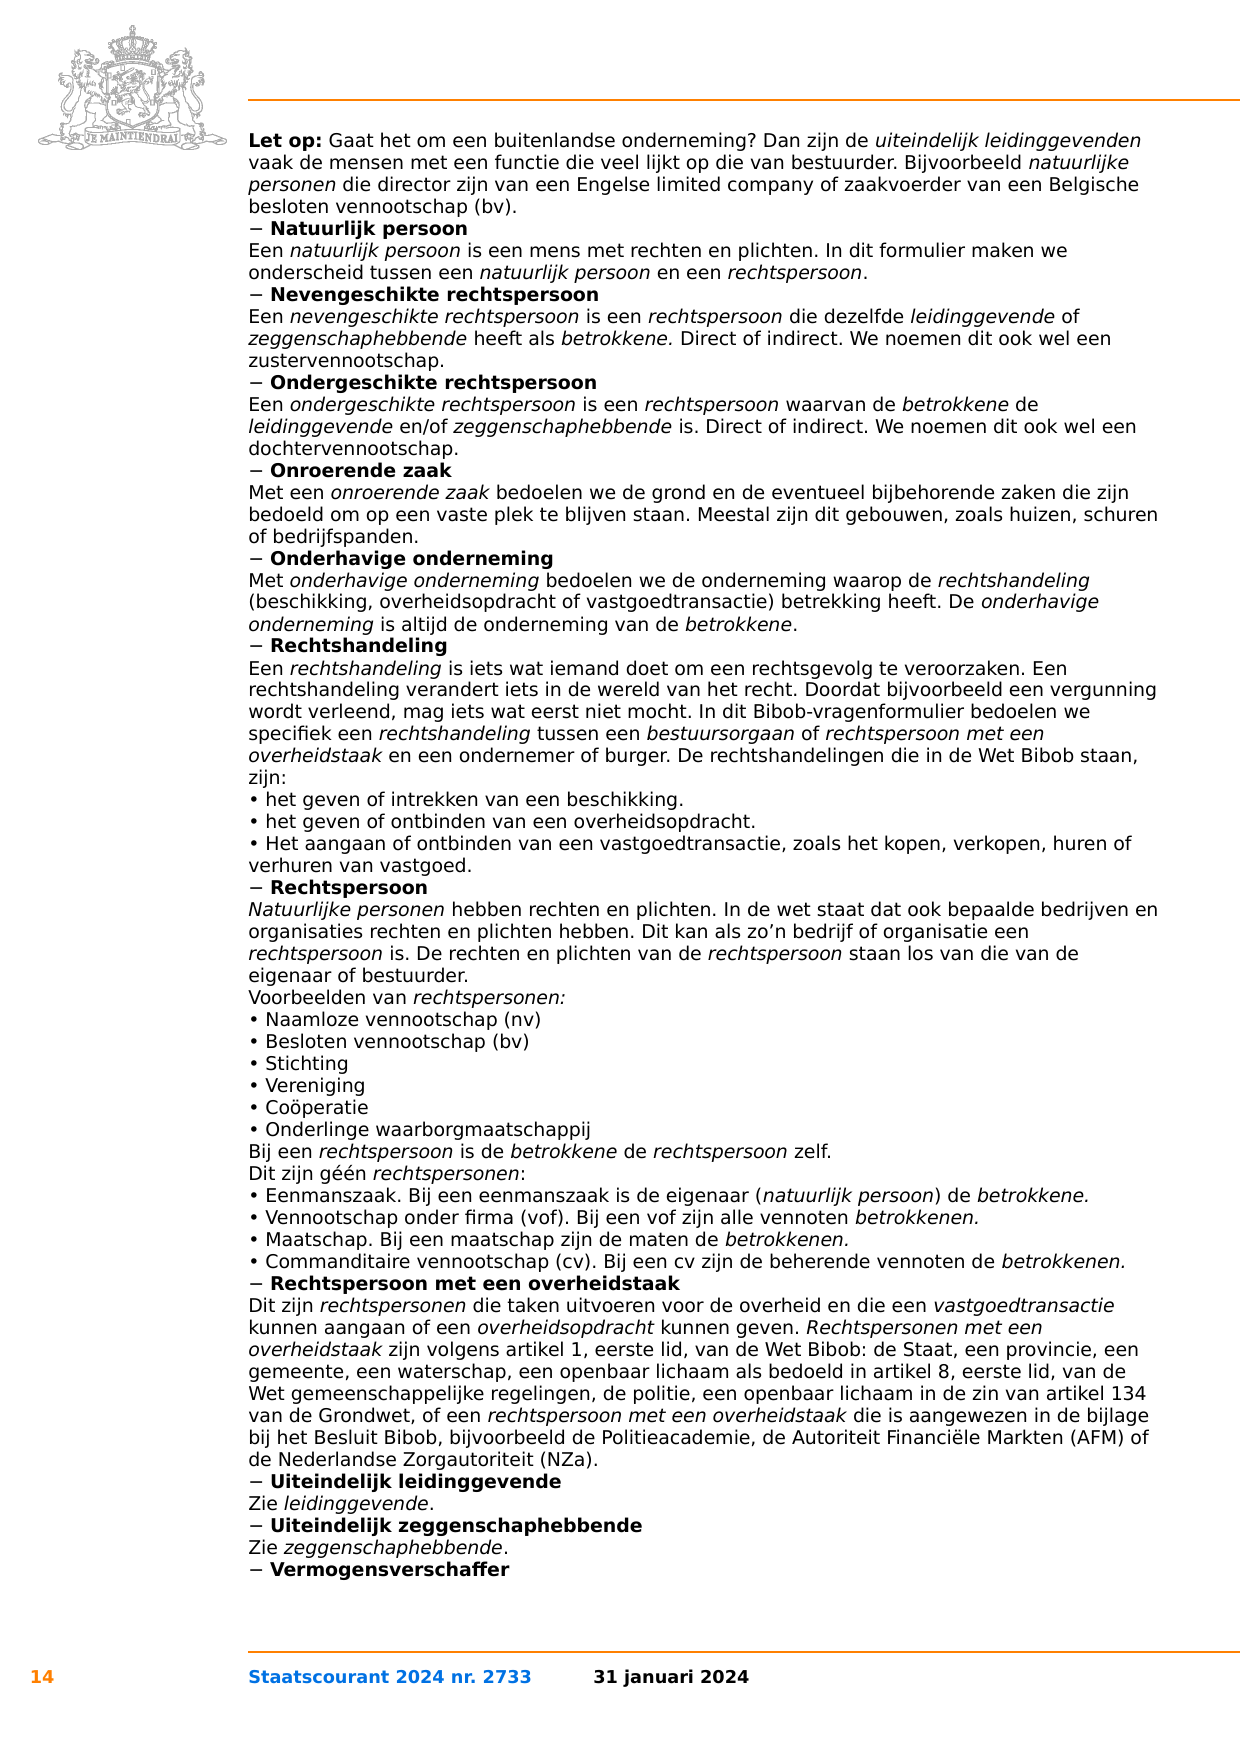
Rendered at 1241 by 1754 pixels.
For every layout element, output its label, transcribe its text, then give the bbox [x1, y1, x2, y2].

picture [38, 25, 227, 150]
text • Eenmanszaak. Bij een eenmanszaak is de eigenaar (natuurlijk persoon) de betrokkene. [248, 1185, 1163, 1207]
text − Natuurlijk persoon [248, 218, 1163, 240]
text Let op: Gaat het om een buitenlandse onderneming? Dan zijn de uiteindelijk leidinggevenden vaak de mensen met een functie die veel lijkt op die van bestuurder. Bijvoorbeeld natuurlijke personen die director zijn van een Engelse limited company of zaakvoerder van een Belgische besloten vennootschap (bv). [248, 130, 1163, 218]
text Natuurlijke personen hebben rechten en plichten. In de wet staat dat ook bepaalde bedrijven en organisaties rechten en plichten hebben. Dit kan als zo’n bedrijf of organisatie een rechtspersoon is. De rechten en plichten van de rechtspersoon staan los van die van de eigenaar of bestuurder. [248, 899, 1163, 987]
text • Besloten vennootschap (bv) [248, 1031, 1163, 1053]
text Bij een rechtspersoon is de betrokkene de rechtspersoon zelf. [248, 1141, 1163, 1163]
text • Vereniging [248, 1075, 1163, 1097]
text − Rechtspersoon [248, 877, 1163, 899]
text − Uiteindelijk leidinggevende [248, 1471, 1163, 1493]
text Zie leidinggevende. [248, 1493, 1163, 1514]
text Met onderhavige onderneming bedoelen we de onderneming waarop de rechtshandeling (beschikking, overheidsopdracht of vastgoedtransactie) betrekking heeft. De onderhavige onderneming is altijd de onderneming van de betrokkene. [248, 569, 1163, 635]
text Zie zeggenschaphebbende. [248, 1537, 1163, 1558]
text Een nevengeschikte rechtspersoon is een rechtspersoon die dezelfde leidinggevende of zeggenschaphebbende heeft als betrokkene. Direct of indirect. We noemen dit ook wel een zustervennootschap. [248, 306, 1163, 372]
text − Ondergeschikte rechtspersoon [248, 372, 1163, 394]
text Dit zijn rechtspersonen die taken uitvoeren voor de overheid en die een vastgoedtransactie kunnen aangaan of een overheidsopdracht kunnen geven. Rechtspersonen met een overheidstaak zijn volgens artikel 1, eerste lid, van de Wet Bibob: de Staat, een provincie, een gemeente, een waterschap, een openbaar lichaam als bedoeld in artikel 8, eerste lid, van de Wet gemeenschappelijke regelingen, de politie, een openbaar lichaam in de zin van artikel 134 van de Grondwet, of een rechtspersoon met een overheidstaak die is aangewezen in de bijlage bij het Besluit Bibob, bijvoorbeeld de Politieacademie, de Autoriteit Financiële Markten (AFM) of de Nederlandse Zorgautoriteit (NZa). [248, 1295, 1163, 1471]
text − Vermogensverschaffer [248, 1558, 1163, 1581]
text • Stichting [248, 1053, 1163, 1075]
text • het geven of intrekken van een beschikking. [248, 789, 1163, 811]
text • Naamloze vennootschap (nv) [248, 1009, 1163, 1031]
text Met een onroerende zaak bedoelen we de grond en de eventueel bijbehorende zaken die zijn bedoeld om op een vaste plek te blijven staan. Meestal zijn dit gebouwen, zoals huizen, schuren of bedrijfspanden. [248, 482, 1163, 547]
text Een natuurlijk persoon is een mens met rechten en plichten. In dit formulier maken we onderscheid tussen een natuurlijk persoon en een rechtspersoon. [248, 240, 1163, 284]
text • Onderlinge waarborgmaatschappij [248, 1119, 1163, 1141]
text − Onderhavige onderneming [248, 547, 1163, 569]
text − Rechtshandeling [248, 635, 1163, 657]
text • Vennootschap onder firma (vof). Bij een vof zijn alle vennoten betrokkenen. [248, 1207, 1163, 1229]
text • Coöperatie [248, 1097, 1163, 1119]
text − Nevengeschikte rechtspersoon [248, 284, 1163, 306]
text Een rechtshandeling is iets wat iemand doet om een rechtsgevolg te veroorzaken. Een rechtshandeling verandert iets in de wereld van het recht. Doordat bijvoorbeeld een vergunning wordt verleend, mag iets wat eerst niet mocht. In dit Bibob-vragenformulier bedoelen we specifiek een rechtshandeling tussen een bestuursorgaan of rechtspersoon met een overheidstaak en een ondernemer of burger. De rechtshandelingen die in de Wet Bibob staan, zijn: [248, 657, 1163, 789]
text Dit zijn géén rechtspersonen: [248, 1163, 1163, 1185]
text • Commanditaire vennootschap (cv). Bij een cv zijn de beherende vennoten de betrokkenen. [248, 1251, 1163, 1273]
text Voorbeelden van rechtspersonen: [248, 987, 1163, 1009]
text − Onroerende zaak [248, 459, 1163, 482]
text − Rechtspersoon met een overheidstaak [248, 1273, 1163, 1295]
text • Het aangaan of ontbinden van een vastgoedtransactie, zoals het kopen, verkopen, huren of verhuren van vastgoed. [248, 833, 1163, 877]
text − Uiteindelijk zeggenschaphebbende [248, 1514, 1163, 1537]
text • het geven of ontbinden van een overheidsopdracht. [248, 811, 1163, 833]
text Een ondergeschikte rechtspersoon is een rechtspersoon waarvan de betrokkene de leidinggevende en/of zeggenschaphebbende is. Direct of indirect. We noemen dit ook wel een dochtervennootschap. [248, 394, 1163, 459]
text • Maatschap. Bij een maatschap zijn de maten de betrokkenen. [248, 1229, 1163, 1251]
